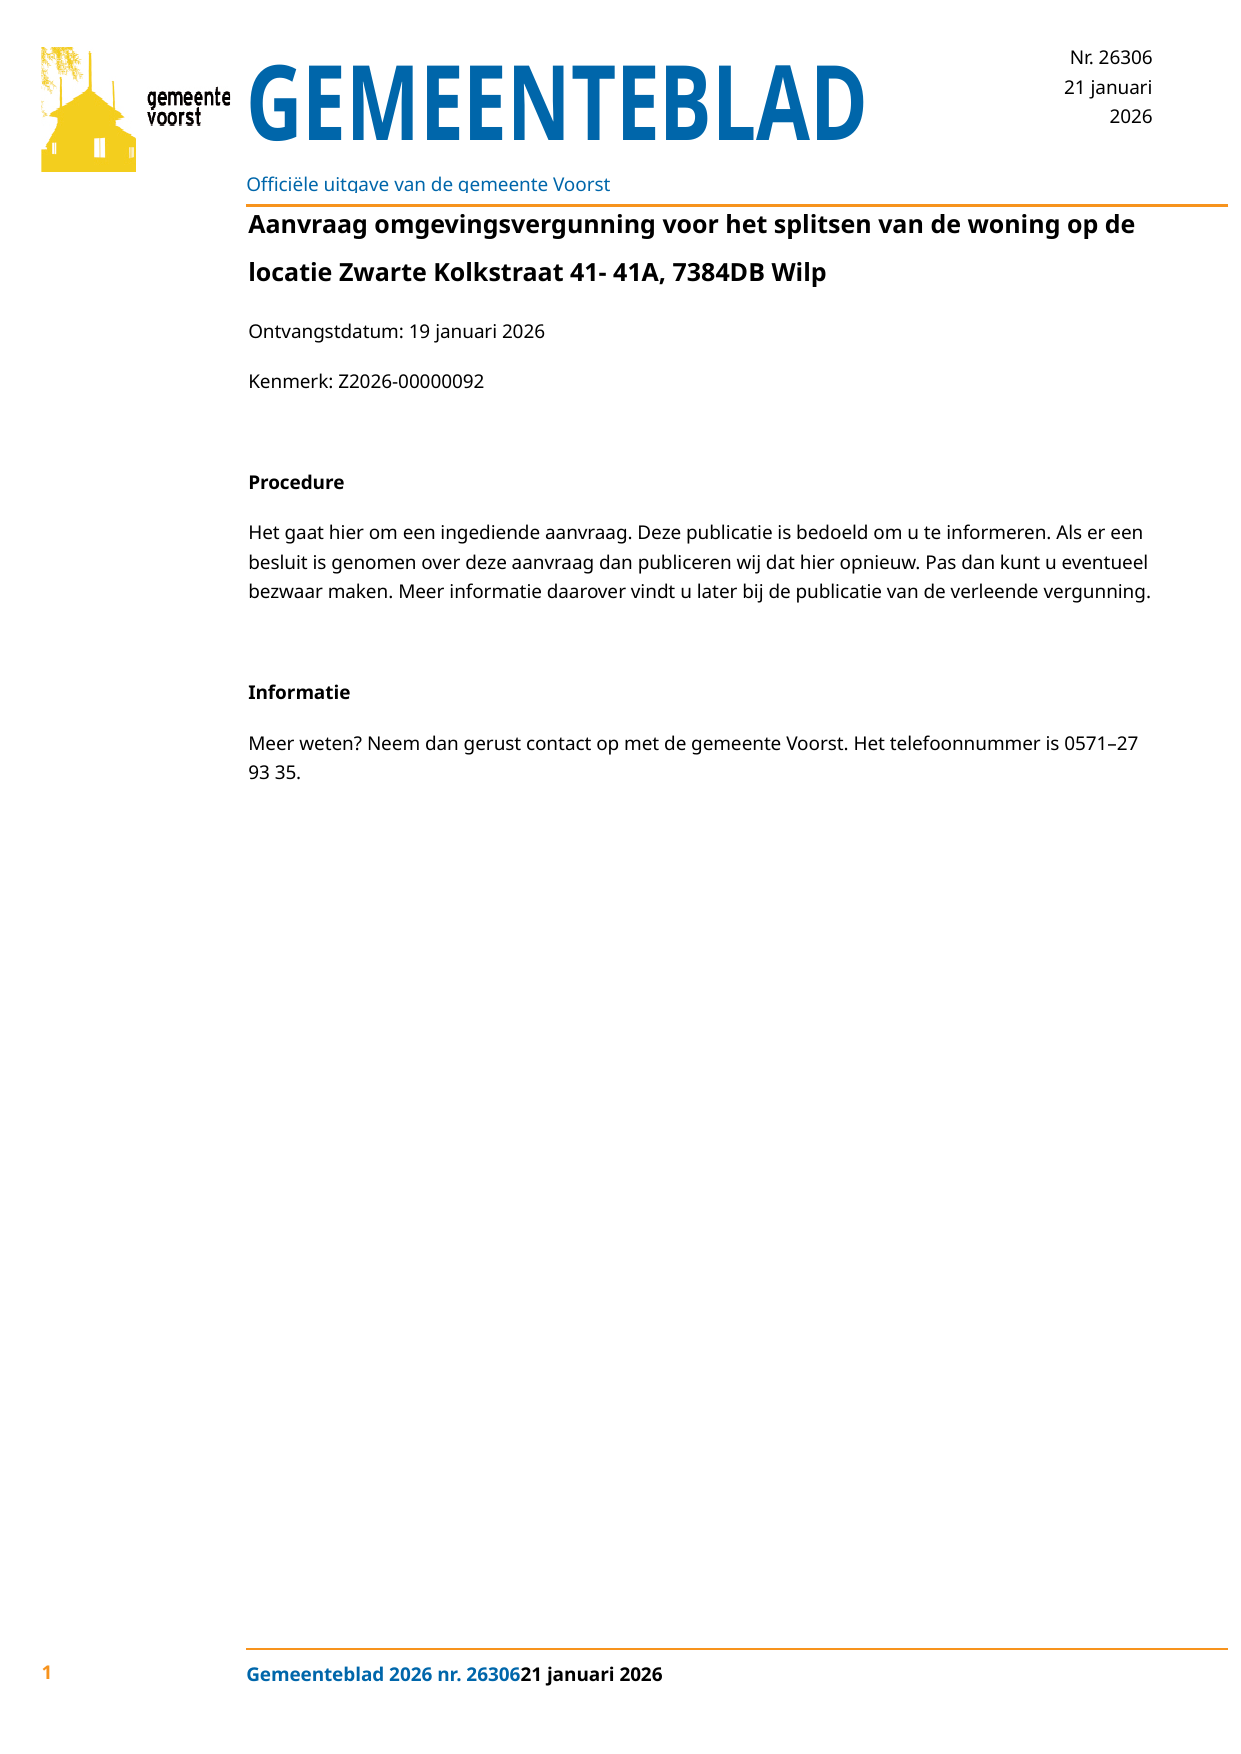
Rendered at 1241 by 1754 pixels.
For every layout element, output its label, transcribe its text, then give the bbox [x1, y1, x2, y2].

text Meer weten? Neem dan gerust contact op met de gemeente Voorst. Het telefoonnummer is 0571–27 93 35. [248, 730, 1152, 785]
picture [41, 47, 231, 172]
text Procedure [248, 469, 1152, 495]
text Het gaat hier om een ingediende aanvraag. Deze publicatie is bedoeld om u te informeren. Als er een besluit is genomen over deze aanvraag dan publiceren wij dat hier opnieuw. Pas dan kunt u eventueel bezwaar maken. Meer informatie daarover vindt u later bij de publicatie van de verleende vergunning. [248, 519, 1152, 604]
text Aanvraag omgevingsvergunning voor het splitsen van de woning op de locatie Zwarte Kolkstraat 41- 41A, 7384DB Wilp [248, 207, 1152, 288]
text Kenmerk: Z2026-00000092 [248, 368, 1152, 394]
text Ontvangstdatum: 19 januari 2026 [248, 318, 1152, 344]
text Informatie [248, 679, 1152, 705]
